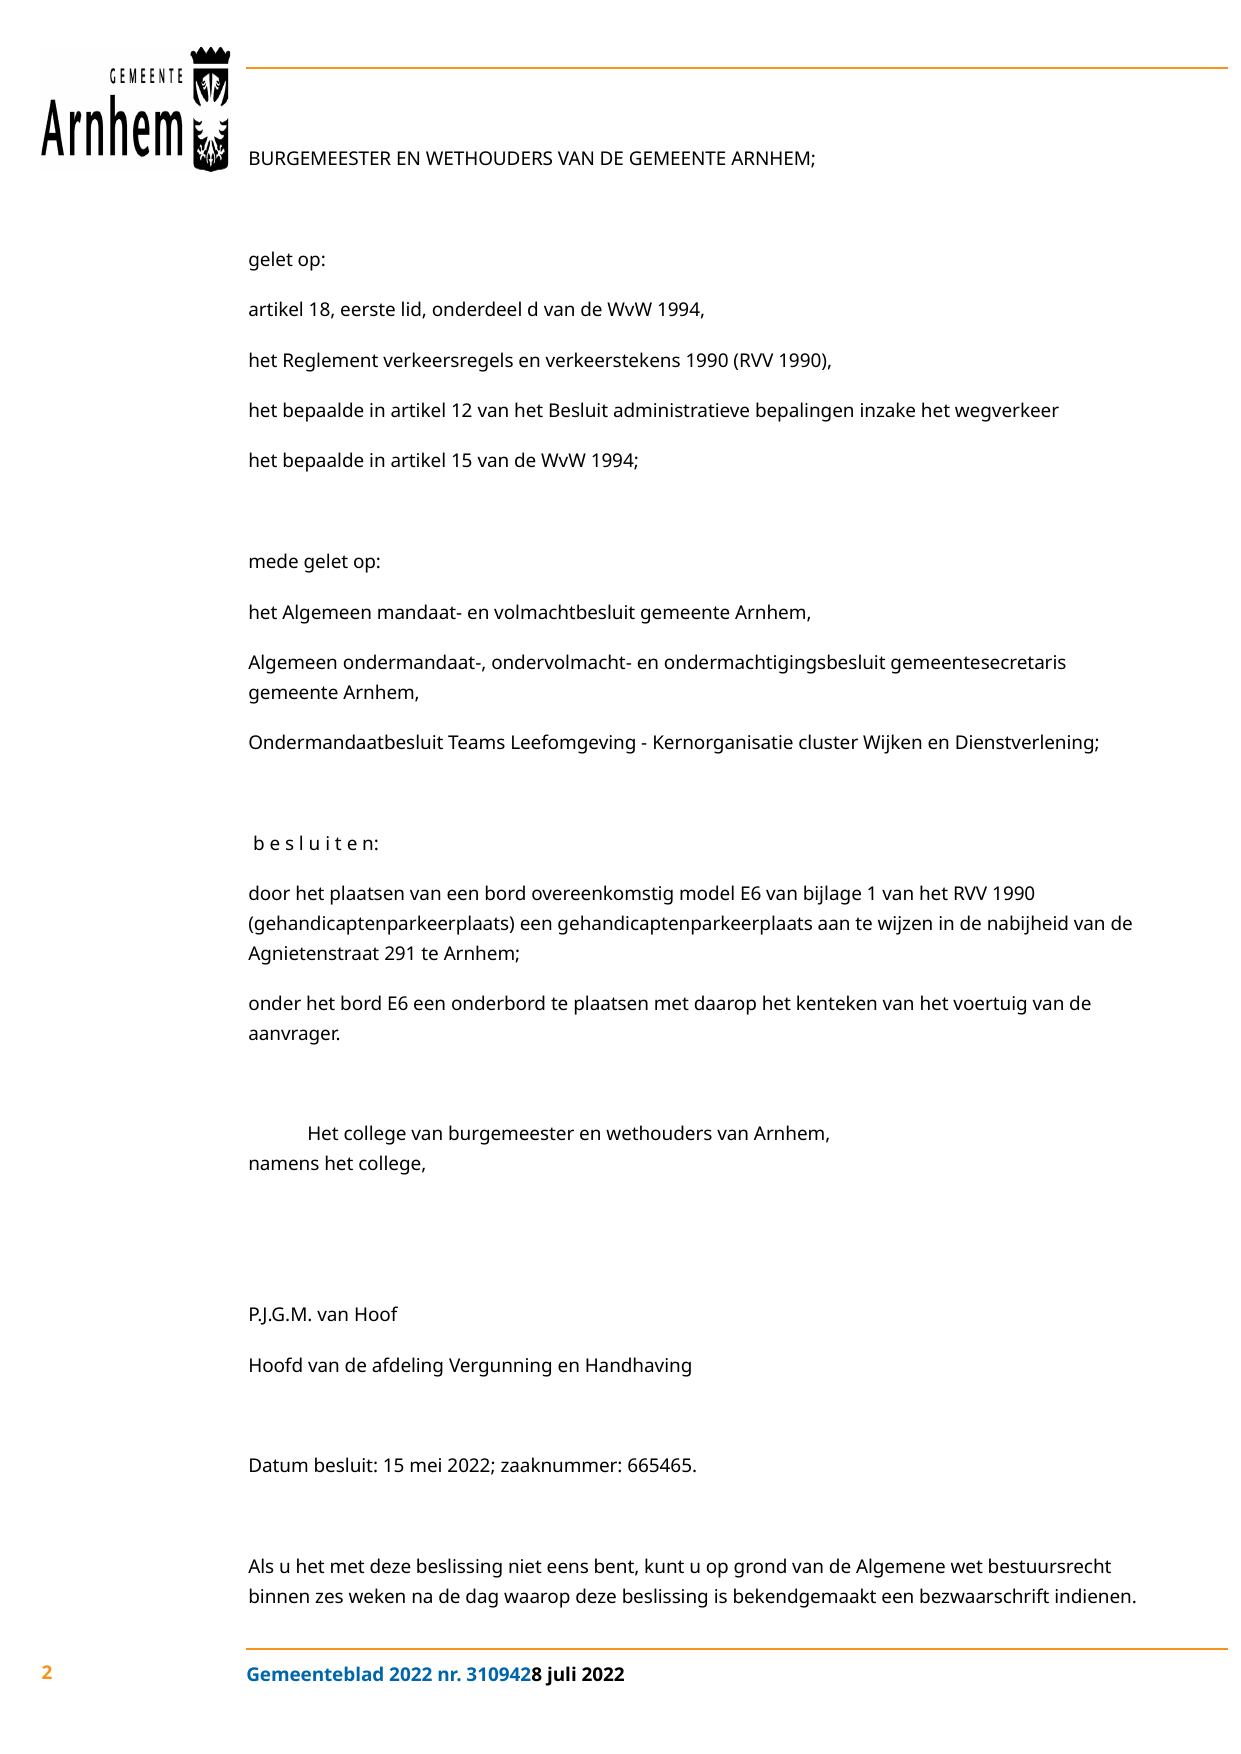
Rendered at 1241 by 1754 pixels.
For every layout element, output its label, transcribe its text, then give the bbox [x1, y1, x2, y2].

text BURGEMEESTER EN WETHOUDERS VAN DE GEMEENTE ARNHEM; [248, 145, 1152, 171]
text door het plaatsen van een bord overeenkomstig model E6 van bijlage 1 van het RVV 1990 (gehandicaptenparkeerplaats) een gehandicaptenparkeerplaats aan te wijzen in de nabijheid van de Agnietenstraat 291 te Arnhem; [248, 881, 1152, 966]
text P.J.G.M. van Hoof [248, 1301, 1152, 1327]
text mede gelet op: [248, 548, 1152, 574]
picture [41, 47, 231, 172]
text Hoofd van de afdeling Vergunning en Handhaving [248, 1352, 1152, 1378]
text Als u het met deze beslissing niet eens bent, kunt u op grond van de Algemene wet bestuursrecht binnen zes weken na de dag waarop deze beslissing is bekendgemaakt een bezwaarschrift indienen. [248, 1553, 1152, 1609]
text artikel 18, eerste lid, onderdeel d van de WvW 1994, [248, 296, 1152, 322]
text gelet op: [248, 246, 1152, 272]
text Datum besluit: 15 mei 2022; zaaknummer: 665465. [248, 1453, 1152, 1478]
text Ondermandaatbesluit Teams Leefomgeving - Kernorganisatie cluster Wijken en Dienstverlening; [248, 729, 1152, 755]
text namens het college, [248, 1150, 1152, 1176]
text het bepaalde in artikel 15 van de WvW 1994; [248, 448, 1152, 473]
text b e s l u i t e n: [248, 830, 1152, 856]
text het bepaalde in artikel 12 van het Besluit administratieve bepalingen inzake het wegverkeer [248, 397, 1152, 423]
text onder het bord E6 een onderbord te plaatsen met daarop het kenteken van het voertuig van de aanvrager. [248, 990, 1152, 1046]
text het Reglement verkeersregels en verkeerstekens 1990 (RVV 1990), [248, 347, 1152, 373]
list Het college van burgemeester en wethouders van Arnhem, [248, 1121, 1152, 1146]
text het Algemeen mandaat- en volmachtbesluit gemeente Arnhem, [248, 599, 1152, 625]
text Algemeen ondermandaat-, ondervolmacht- en ondermachtigingsbesluit gemeentesecretaris gemeente Arnhem, [248, 649, 1152, 705]
